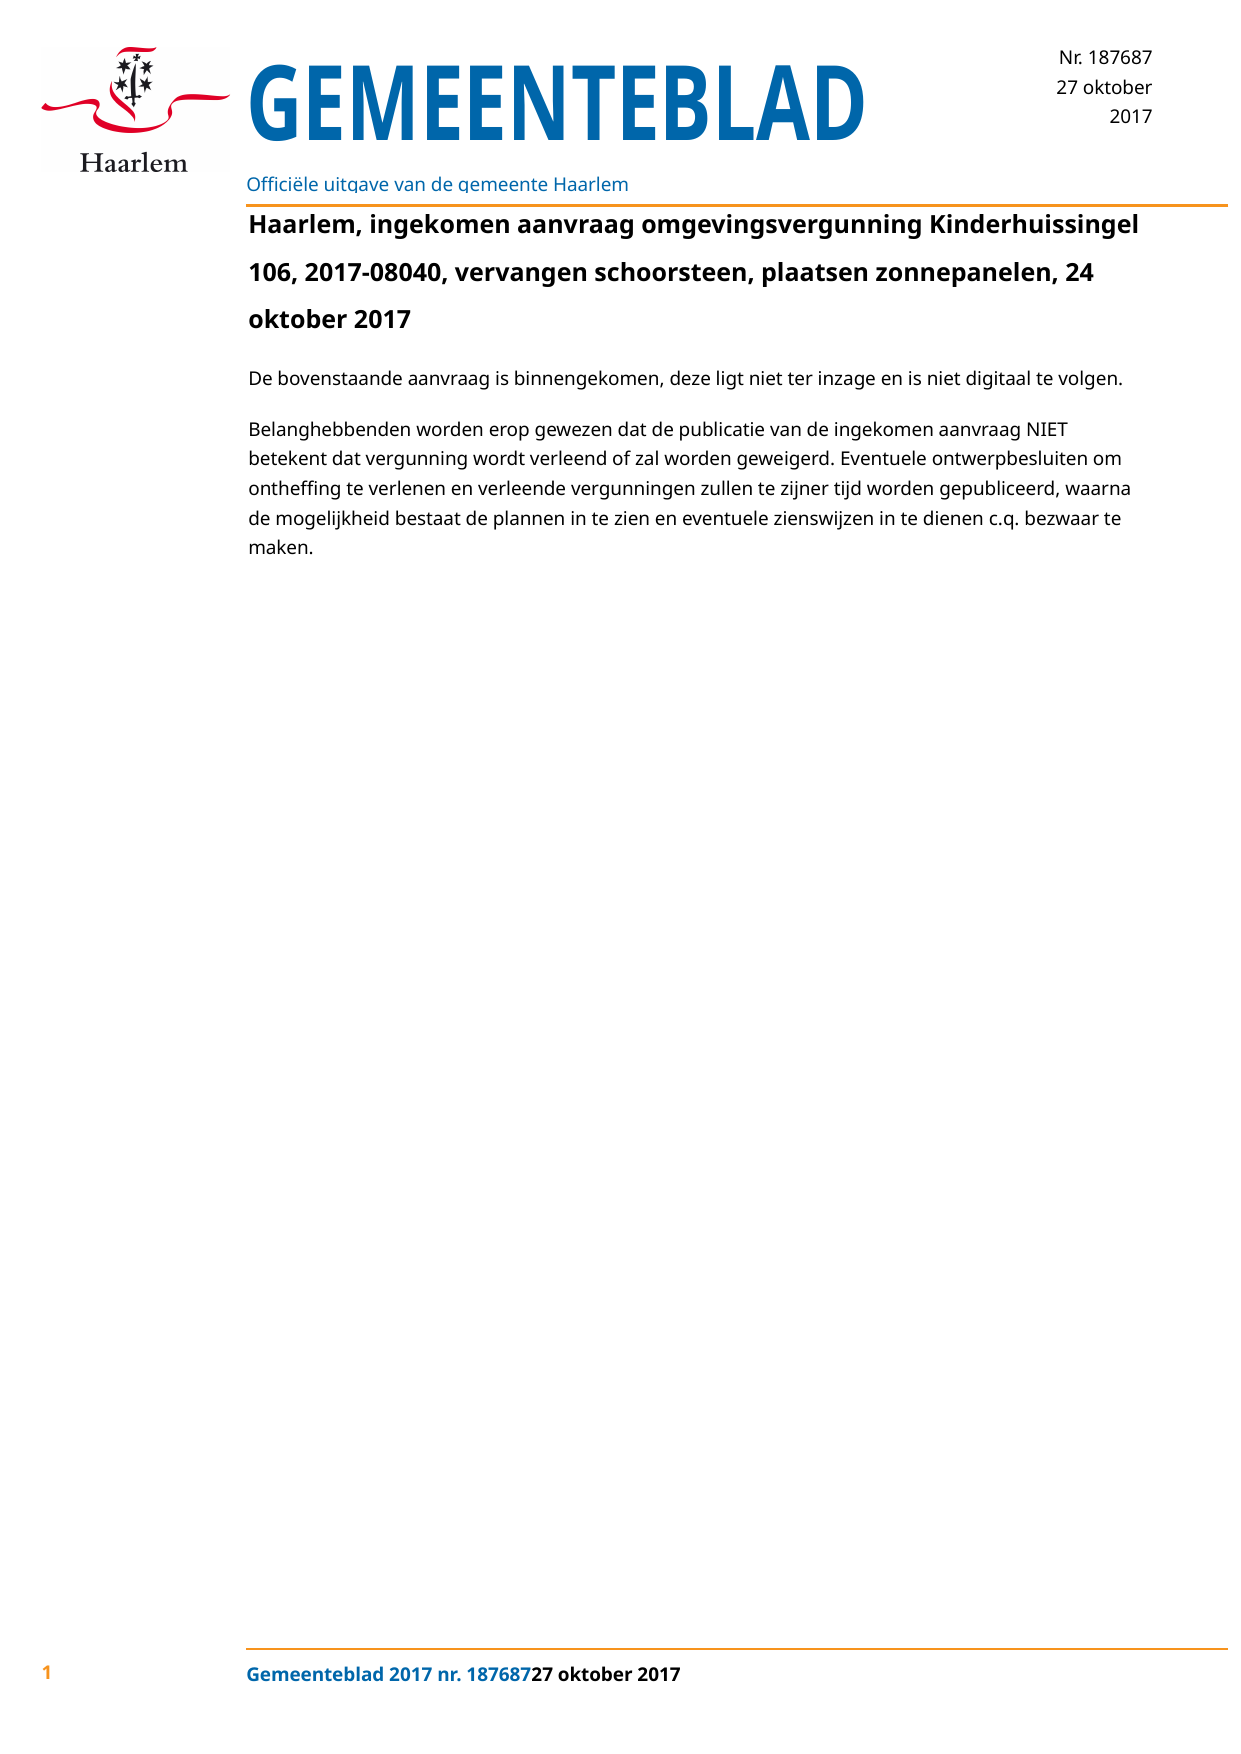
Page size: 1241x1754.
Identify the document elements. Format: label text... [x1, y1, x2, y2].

text Belanghebbenden worden erop gewezen dat de publicatie van de ingekomen aanvraag NIET betekent dat vergunning wordt verleend of zal worden geweigerd. Eventuele ontwerpbesluiten om ontheffing te verlenen en verleende vergunningen zullen te zijner tijd worden gepubliceerd, waarna de mogelijkheid bestaat de plannen in te zien en eventuele zienswijzen in te dienen c.q. bezwaar te maken. [248, 416, 1152, 560]
text Haarlem, ingekomen aanvraag omgevingsvergunning Kinderhuissingel 106, 2017-08040, vervangen schoorsteen, plaatsen zonnepanelen, 24 oktober 2017 [248, 207, 1152, 336]
picture [41, 47, 231, 172]
text De bovenstaande aanvraag is binnengekomen, deze ligt niet ter inzage en is niet digitaal te volgen. [248, 366, 1152, 391]
